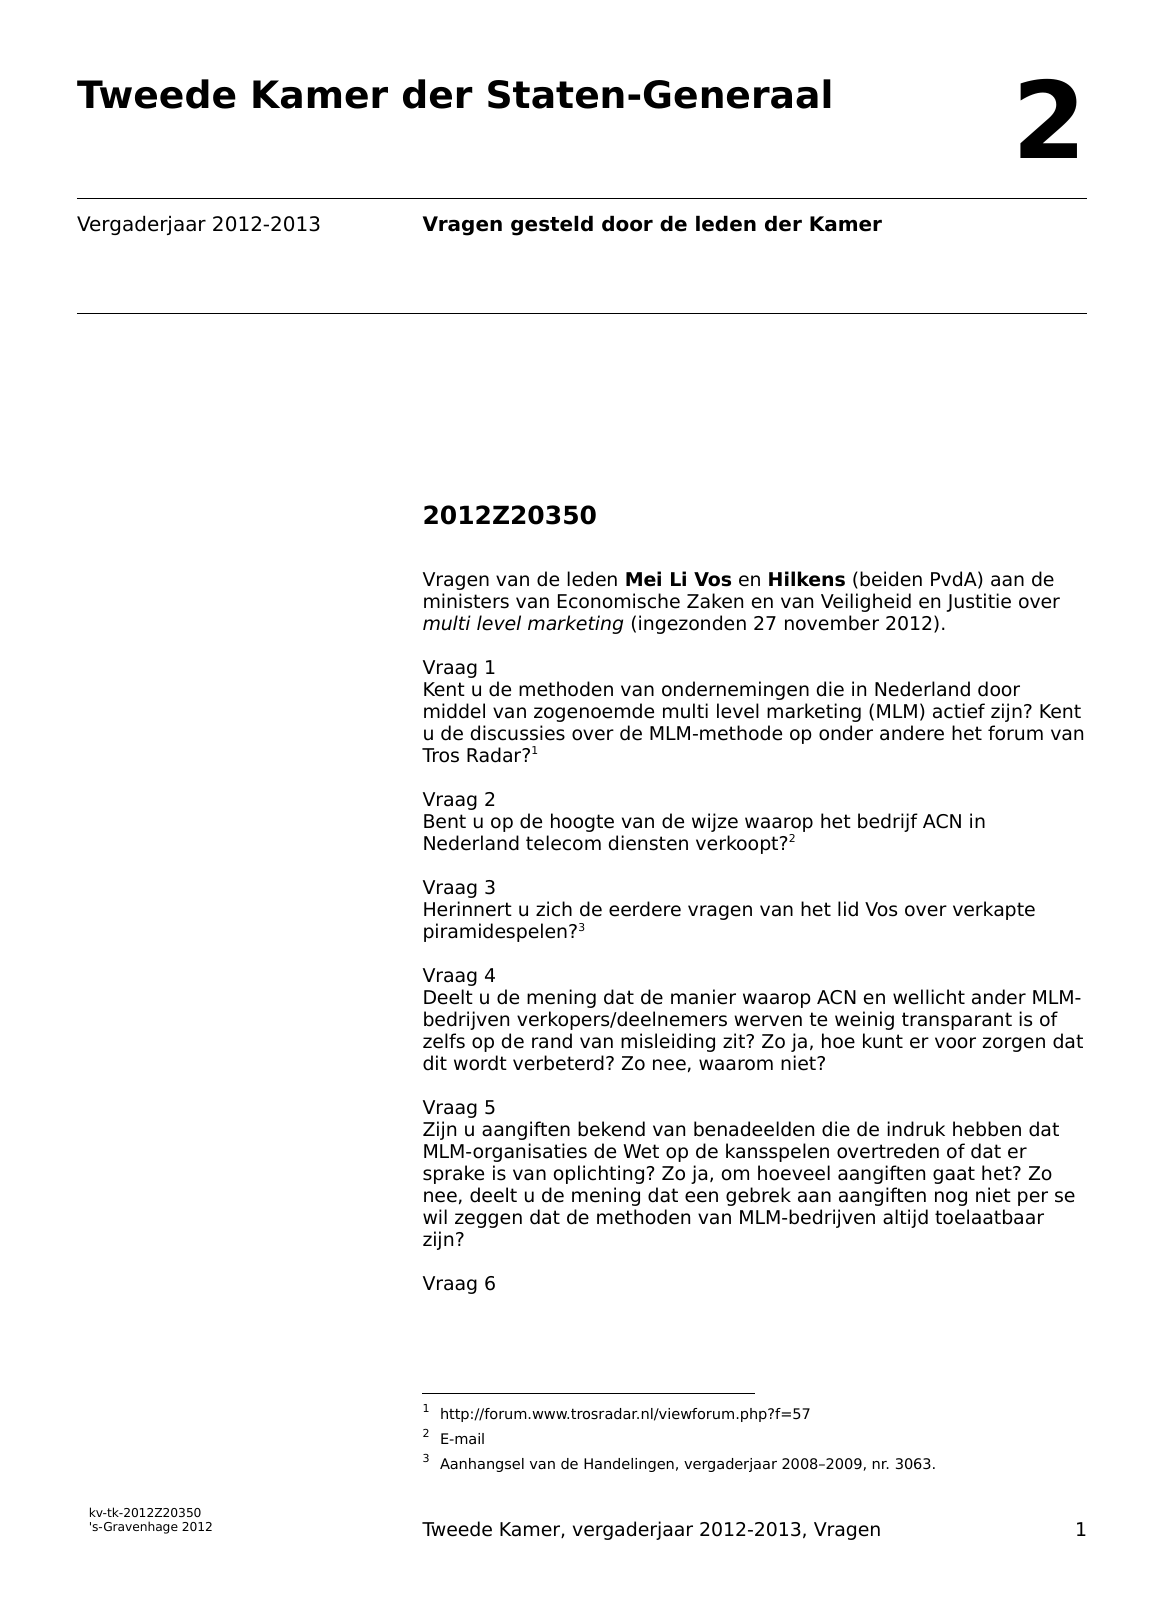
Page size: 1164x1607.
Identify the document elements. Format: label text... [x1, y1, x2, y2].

text kv-tk-2012Z20350 [88, 1506, 323, 1520]
text E-mail [422, 1427, 1087, 1449]
table_header 2 [886, 59, 1087, 198]
text Kent u de methoden van ondernemingen die in Nederland door middel van zogenoemde multi level marketing (MLM) actief zijn? Kent u de discussies over de MLM-methode op onder andere het forum van Tros Radar? [422, 679, 1087, 767]
text Aanhangsel van de Handelingen, vergaderjaar 2008–2009, nr. 3063. [422, 1452, 1087, 1474]
text Vraag 3 [422, 877, 1087, 899]
text Bent u op de hoogte van de wijze waarop het bedrijf ACN in Nederland telecom diensten verkoopt? [422, 811, 1087, 855]
text Vraag 4 [422, 965, 1087, 987]
text 's-Gravenhage 2012 [88, 1520, 323, 1534]
text http://forum.www.trosradar.nl/viewforum.php?f=57 [422, 1402, 1087, 1424]
text Vragen van de leden Mei Li Vos en Hilkens (beiden PvdA) aan de ministers van Economische Zaken en van Veiligheid en Justitie over multi level marketing (ingezonden 27 november 2012). [422, 569, 1087, 635]
text 2012Z20350 [422, 501, 1087, 531]
text Zijn u aangiften bekend van benadeelden die de indruk hebben dat MLM-organisaties de Wet op de kansspelen overtreden of dat er sprake is van oplichting? Zo ja, om hoeveel aangiften gaat het? Zo nee, deelt u de mening dat een gebrek aan aangiften nog niet per se wil zeggen dat de methoden van MLM-bedrijven altijd toelaatbaar zijn? [422, 1119, 1087, 1251]
text Vraag 5 [422, 1097, 1087, 1119]
text Herinnert u zich de eerdere vragen van het lid Vos over verkapte piramidespelen? [422, 899, 1087, 943]
table_cell Vragen gesteld door de leden der Kamer [422, 199, 1087, 313]
text Vraag 1 [422, 657, 1087, 679]
table_header Tweede Kamer der Staten-Generaal [77, 59, 886, 198]
text Vraag 6 [422, 1273, 1087, 1295]
text Vraag 2 [422, 789, 1087, 811]
table_cell Vergaderjaar 2012-2013 [77, 199, 422, 313]
text Deelt u de mening dat de manier waarop ACN en wellicht ander MLM-bedrijven verkopers/deelnemers werven te weinig transparant is of zelfs op de rand van misleiding zit? Zo ja, hoe kunt er voor zorgen dat dit wordt verbeterd? Zo nee, waarom niet? [422, 987, 1087, 1075]
